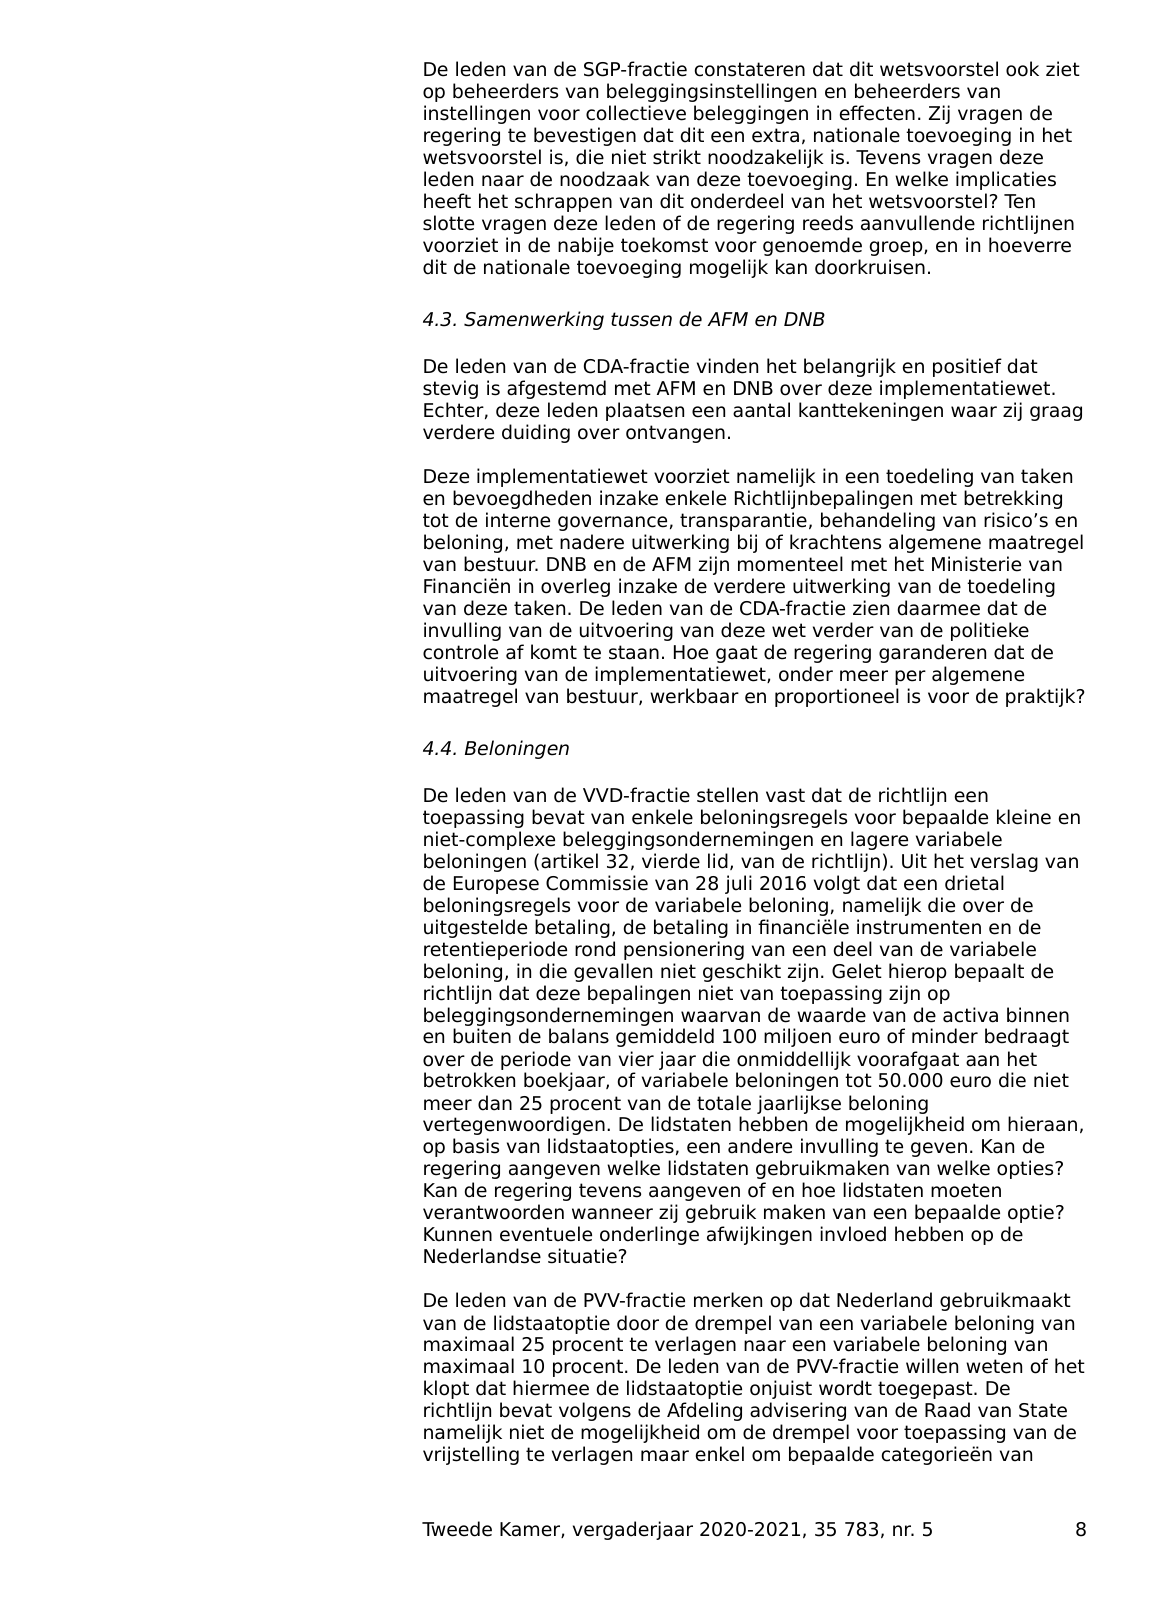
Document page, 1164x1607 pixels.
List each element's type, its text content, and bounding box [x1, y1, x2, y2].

subtitle 4.4. Beloningen [422, 738, 1087, 760]
text Deze implementatiewet voorziet namelijk in een toedeling van taken en bevoegdheden inzake enkele Richtlijnbepalingen met betrekking tot de interne governance, transparantie, behandeling van risico’s en beloning, met nadere uitwerking bij of krachtens algemene maatregel van bestuur. DNB en de AFM zijn momenteel met het Ministerie van Financiën in overleg inzake de verdere uitwerking van de toedeling van deze taken. De leden van de CDA-fractie zien daarmee dat de invulling van de uitvoering van deze wet verder van de politieke controle af komt te staan. Hoe gaat de regering garanderen dat de uitvoering van de implementatiewet, onder meer per algemene maatregel van bestuur, werkbaar en proportioneel is voor de praktijk? [422, 466, 1087, 708]
text De leden van de PVV-fractie merken op dat Nederland gebruikmaakt van de lidstaatoptie door de drempel van een variabele beloning van maximaal 25 procent te verlagen naar een variabele beloning van maximaal 10 procent. De leden van de PVV-fractie willen weten of het klopt dat hiermee de lidstaatoptie onjuist wordt toegepast. De richtlijn bevat volgens de Afdeling advisering van de Raad van State namelijk niet de mogelijkheid om de drempel voor toepassing van de vrijstelling te verlagen maar enkel om bepaalde categorieën van [422, 1290, 1087, 1466]
text De leden van de CDA-fractie vinden het belangrijk en positief dat stevig is afgestemd met AFM en DNB over deze implementatiewet. Echter, deze leden plaatsen een aantal kanttekeningen waar zij graag verdere duiding over ontvangen. [422, 356, 1087, 444]
text De leden van de VVD-fractie stellen vast dat de richtlijn een toepassing bevat van enkele beloningsregels voor bepaalde kleine en niet-complexe beleggingsondernemingen en lagere variabele beloningen (artikel 32, vierde lid, van de richtlijn). Uit het verslag van de Europese Commissie van 28 juli 2016 volgt dat een drietal beloningsregels voor de variabele beloning, namelijk die over de uitgestelde betaling, de betaling in financiële instrumenten en de retentieperiode rond pensionering van een deel van de variabele beloning, in die gevallen niet geschikt zijn. Gelet hierop bepaalt de richtlijn dat deze bepalingen niet van toepassing zijn op beleggingsondernemingen waarvan de waarde van de activa binnen en buiten de balans gemiddeld 100 miljoen euro of minder bedraagt over de periode van vier jaar die onmiddellijk voorafgaat aan het betrokken boekjaar, of variabele beloningen tot 50.000 euro die niet meer dan 25 procent van de totale jaarlijkse beloning vertegenwoordigen. De lidstaten hebben de mogelijkheid om hieraan, op basis van lidstaatopties, een andere invulling te geven. Kan de regering aangeven welke lidstaten gebruikmaken van welke opties? Kan de regering tevens aangeven of en hoe lidstaten moeten verantwoorden wanneer zij gebruik maken van een bepaalde optie? Kunnen eventuele onderlinge afwijkingen invloed hebben op de Nederlandse situatie? [422, 785, 1087, 1268]
text De leden van de SGP-fractie constateren dat dit wetsvoorstel ook ziet op beheerders van beleggingsinstellingen en beheerders van instellingen voor collectieve beleggingen in effecten. Zij vragen de regering te bevestigen dat dit een extra, nationale toevoeging in het wetsvoorstel is, die niet strikt noodzakelijk is. Tevens vragen deze leden naar de noodzaak van deze toevoeging. En welke implicaties heeft het schrappen van dit onderdeel van het wetsvoorstel? Ten slotte vragen deze leden of de regering reeds aanvullende richtlijnen voorziet in de nabije toekomst voor genoemde groep, en in hoeverre dit de nationale toevoeging mogelijk kan doorkruisen. [422, 59, 1087, 279]
subtitle 4.3. Samenwerking tussen de AFM en DNB [422, 309, 1087, 331]
